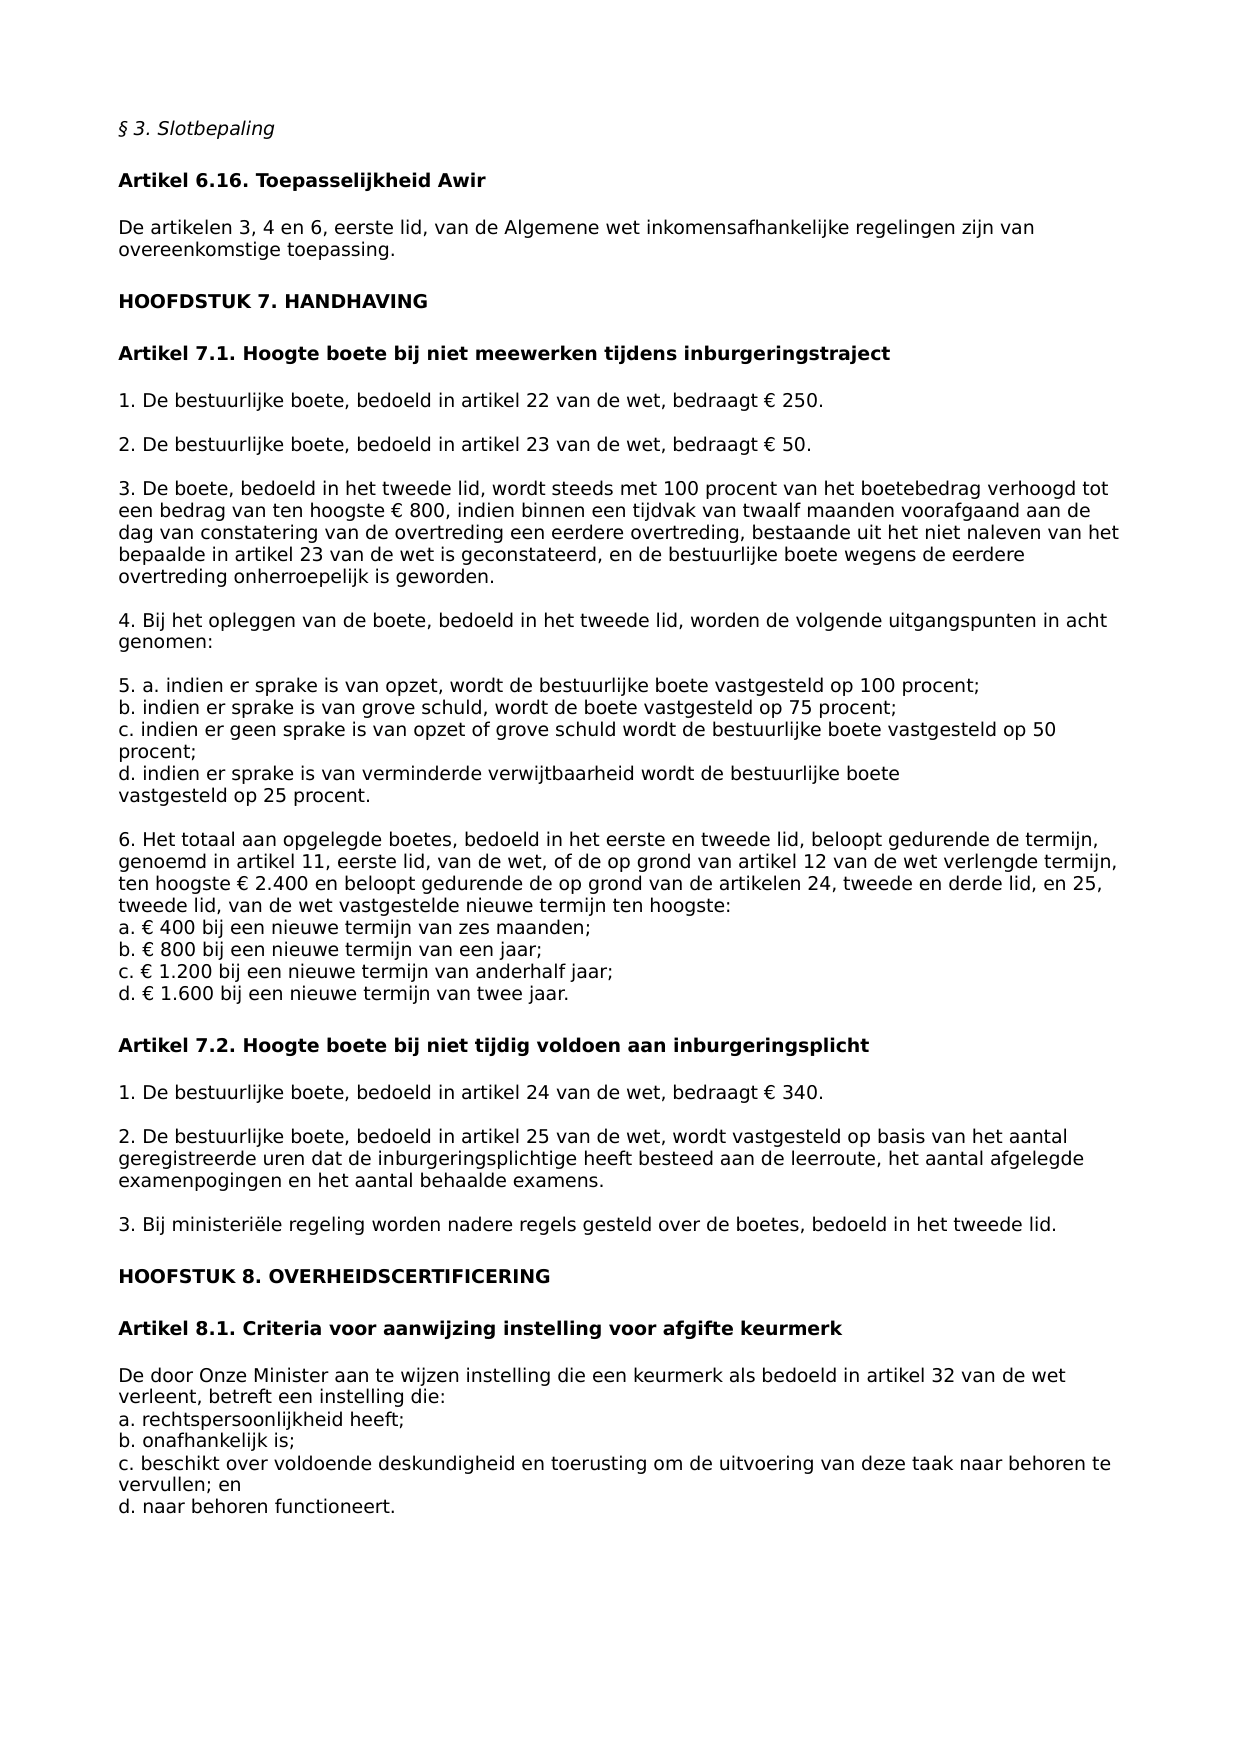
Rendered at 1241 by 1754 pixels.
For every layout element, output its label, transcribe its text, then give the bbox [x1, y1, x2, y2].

text d. naar behoren functioneert. [118, 1496, 1122, 1518]
text 1. De bestuurlijke boete, bedoeld in artikel 24 van de wet, bedraagt € 340. [118, 1082, 1122, 1104]
text De artikelen 3, 4 en 6, eerste lid, van de Algemene wet inkomensafhankelijke regelingen zijn van overeenkomstige toepassing. [118, 217, 1122, 261]
text 3. Bij ministeriële regeling worden nadere regels gesteld over de boetes, bedoeld in het tweede lid. [118, 1213, 1122, 1236]
text d. indien er sprake is van verminderde verwijtbaarheid wordt de bestuurlijke boete [118, 763, 1122, 785]
subtitle Artikel 8.1. Criteria voor aanwijzing instelling voor afgifte keurmerk [118, 1317, 1122, 1339]
text 2. De bestuurlijke boete, bedoeld in artikel 23 van de wet, bedraagt € 50. [118, 434, 1122, 456]
text a. € 400 bij een nieuwe termijn van zes maanden; [118, 917, 1122, 939]
subtitle Artikel 7.1. Hoogte boete bij niet meewerken tijdens inburgeringstraject [118, 343, 1122, 365]
text vastgesteld op 25 procent. [118, 785, 1122, 807]
text c. € 1.200 bij een nieuwe termijn van anderhalf jaar; [118, 961, 1122, 983]
subtitle Artikel 6.16. Toepasselijkheid Awir [118, 170, 1122, 192]
text b. onafhankelijk is; [118, 1430, 1122, 1452]
subtitle § 3. Slotbepaling [118, 118, 1122, 140]
text 2. De bestuurlijke boete, bedoeld in artikel 25 van de wet, wordt vastgesteld op basis van het aantal geregistreerde uren dat de inburgeringsplichtige heeft besteed aan de leerroute, het aantal afgelegde examenpogingen en het aantal behaalde examens. [118, 1126, 1122, 1192]
text d. € 1.600 bij een nieuwe termijn van twee jaar. [118, 983, 1122, 1005]
text 1. De bestuurlijke boete, bedoeld in artikel 22 van de wet, bedraagt € 250. [118, 390, 1122, 412]
text De door Onze Minister aan te wijzen instelling die een keurmerk als bedoeld in artikel 32 van de wet verleent, betreft een instelling die: [118, 1364, 1122, 1408]
text 6. Het totaal aan opgelegde boetes, bedoeld in het eerste en tweede lid, beloopt gedurende de termijn, genoemd in artikel 11, eerste lid, van de wet, of de op grond van artikel 12 van de wet verlengde termijn, ten hoogste € 2.400 en beloopt gedurende de op grond van de artikelen 24, tweede en derde lid, en 25, tweede lid, van de wet vastgestelde nieuwe termijn ten hoogste: [118, 829, 1122, 917]
text 4. Bij het opleggen van de boete, bedoeld in het tweede lid, worden de volgende uitgangspunten in acht genomen: [118, 609, 1122, 653]
text 3. De boete, bedoeld in het tweede lid, wordt steeds met 100 procent van het boetebedrag verhoogd tot een bedrag van ten hoogste € 800, indien binnen een tijdvak van twaalf maanden voorafgaand aan de dag van constatering van de overtreding een eerdere overtreding, bestaande uit het niet naleven van het bepaalde in artikel 23 van de wet is geconstateerd, en de bestuurlijke boete wegens de eerdere overtreding onherroepelijk is geworden. [118, 478, 1122, 588]
text b. indien er sprake is van grove schuld, wordt de boete vastgesteld op 75 procent; [118, 697, 1122, 719]
text 5. a. indien er sprake is van opzet, wordt de bestuurlijke boete vastgesteld op 100 procent; [118, 675, 1122, 697]
text b. € 800 bij een nieuwe termijn van een jaar; [118, 939, 1122, 961]
subtitle HOOFSTUK 8. OVERHEIDSCERTIFICERING [118, 1266, 1122, 1287]
text c. indien er geen sprake is van opzet of grove schuld wordt de bestuurlijke boete vastgesteld op 50 procent; [118, 719, 1122, 763]
subtitle Artikel 7.2. Hoogte boete bij niet tijdig voldoen aan inburgeringsplicht [118, 1035, 1122, 1057]
text c. beschikt over voldoende deskundigheid en toerusting om de uitvoering van deze taak naar behoren te vervullen; en [118, 1452, 1122, 1496]
text a. rechtspersoonlijkheid heeft; [118, 1408, 1122, 1430]
subtitle HOOFDSTUK 7. HANDHAVING [118, 291, 1122, 313]
